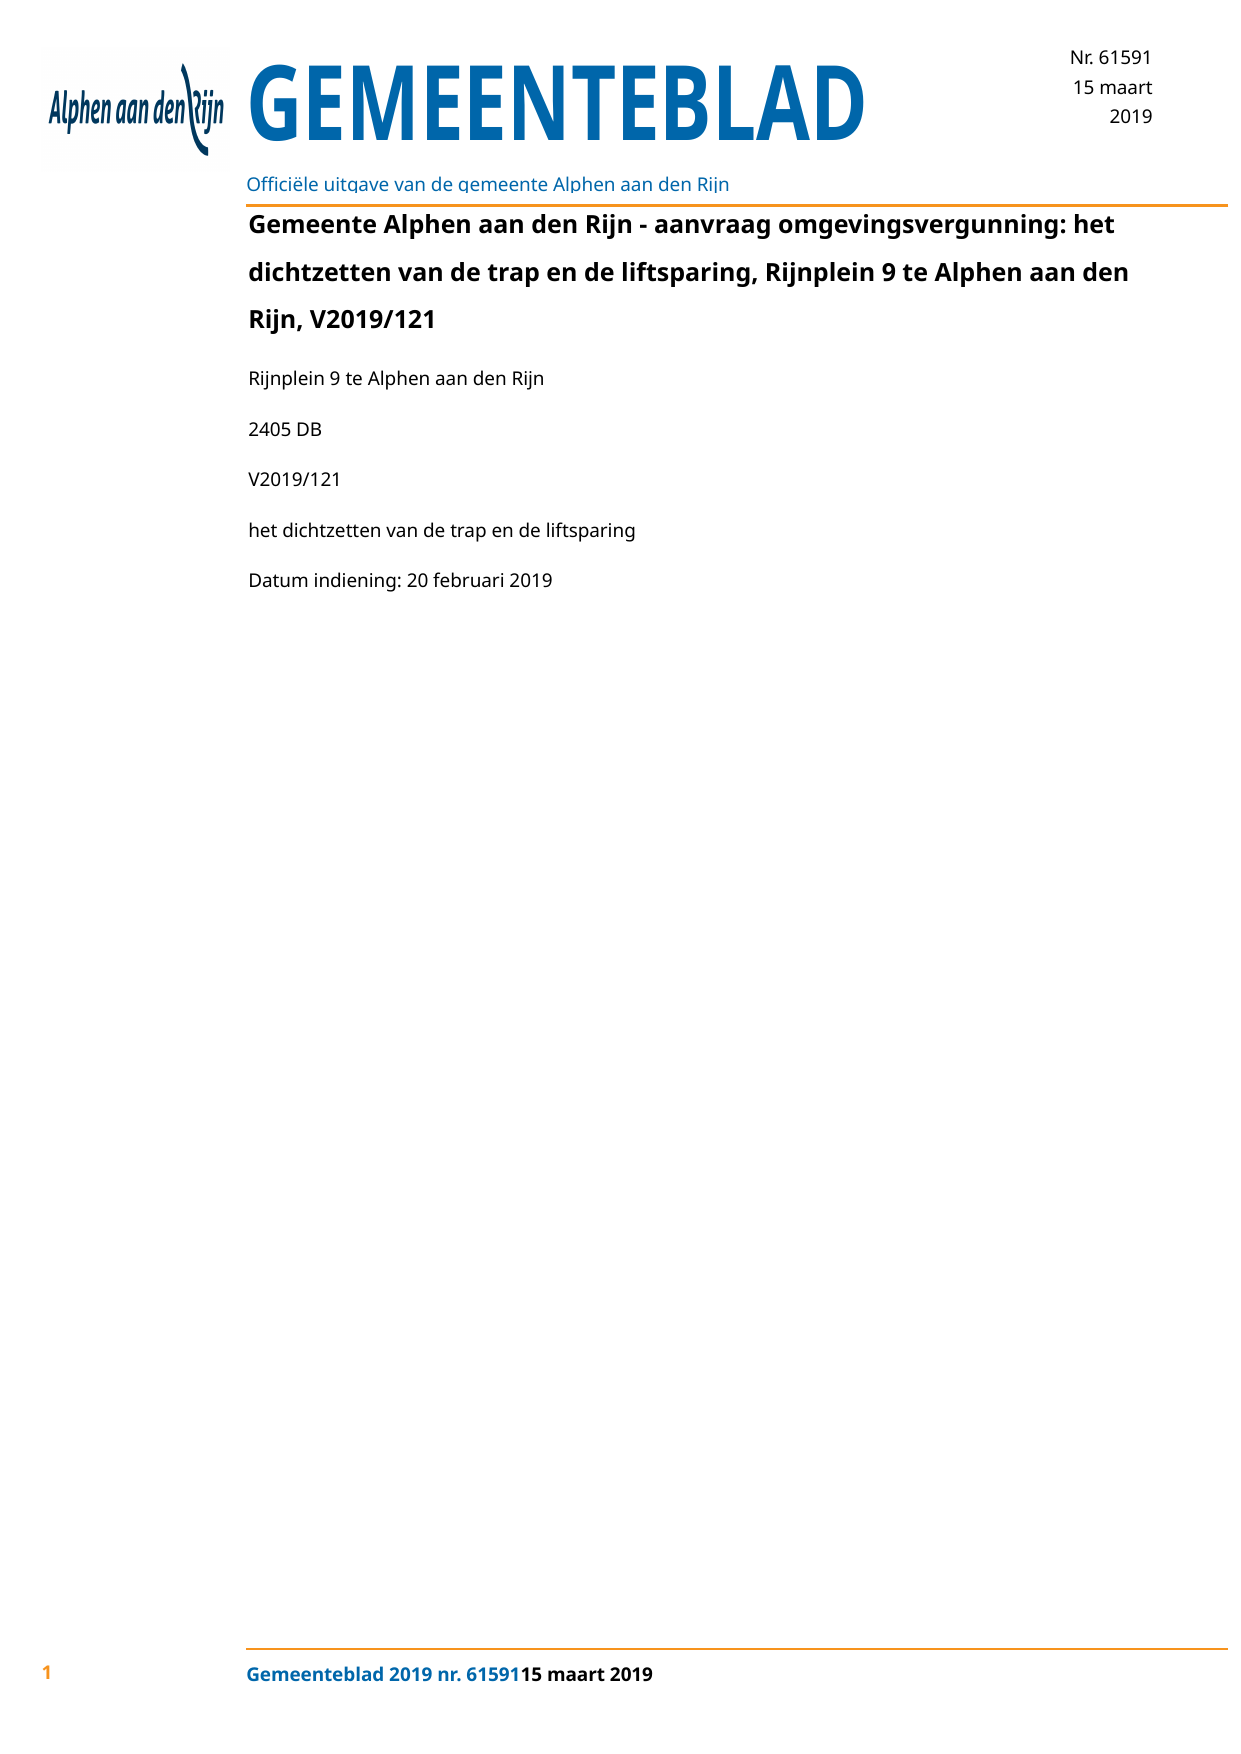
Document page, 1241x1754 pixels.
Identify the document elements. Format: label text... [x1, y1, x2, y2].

picture [41, 47, 231, 172]
text 2405 DB [248, 416, 1152, 442]
text Rijnplein 9 te Alphen aan den Rijn [248, 366, 1152, 391]
text V2019/121 [248, 466, 1152, 492]
text Datum indiening: 20 februari 2019 [248, 567, 1152, 593]
text Gemeente Alphen aan den Rijn - aanvraag omgevingsvergunning: het dichtzetten van de trap en de liftsparing, Rijnplein 9 te Alphen aan den Rijn, V2019/121 [248, 207, 1152, 336]
text het dichtzetten van de trap en de liftsparing [248, 517, 1152, 542]
